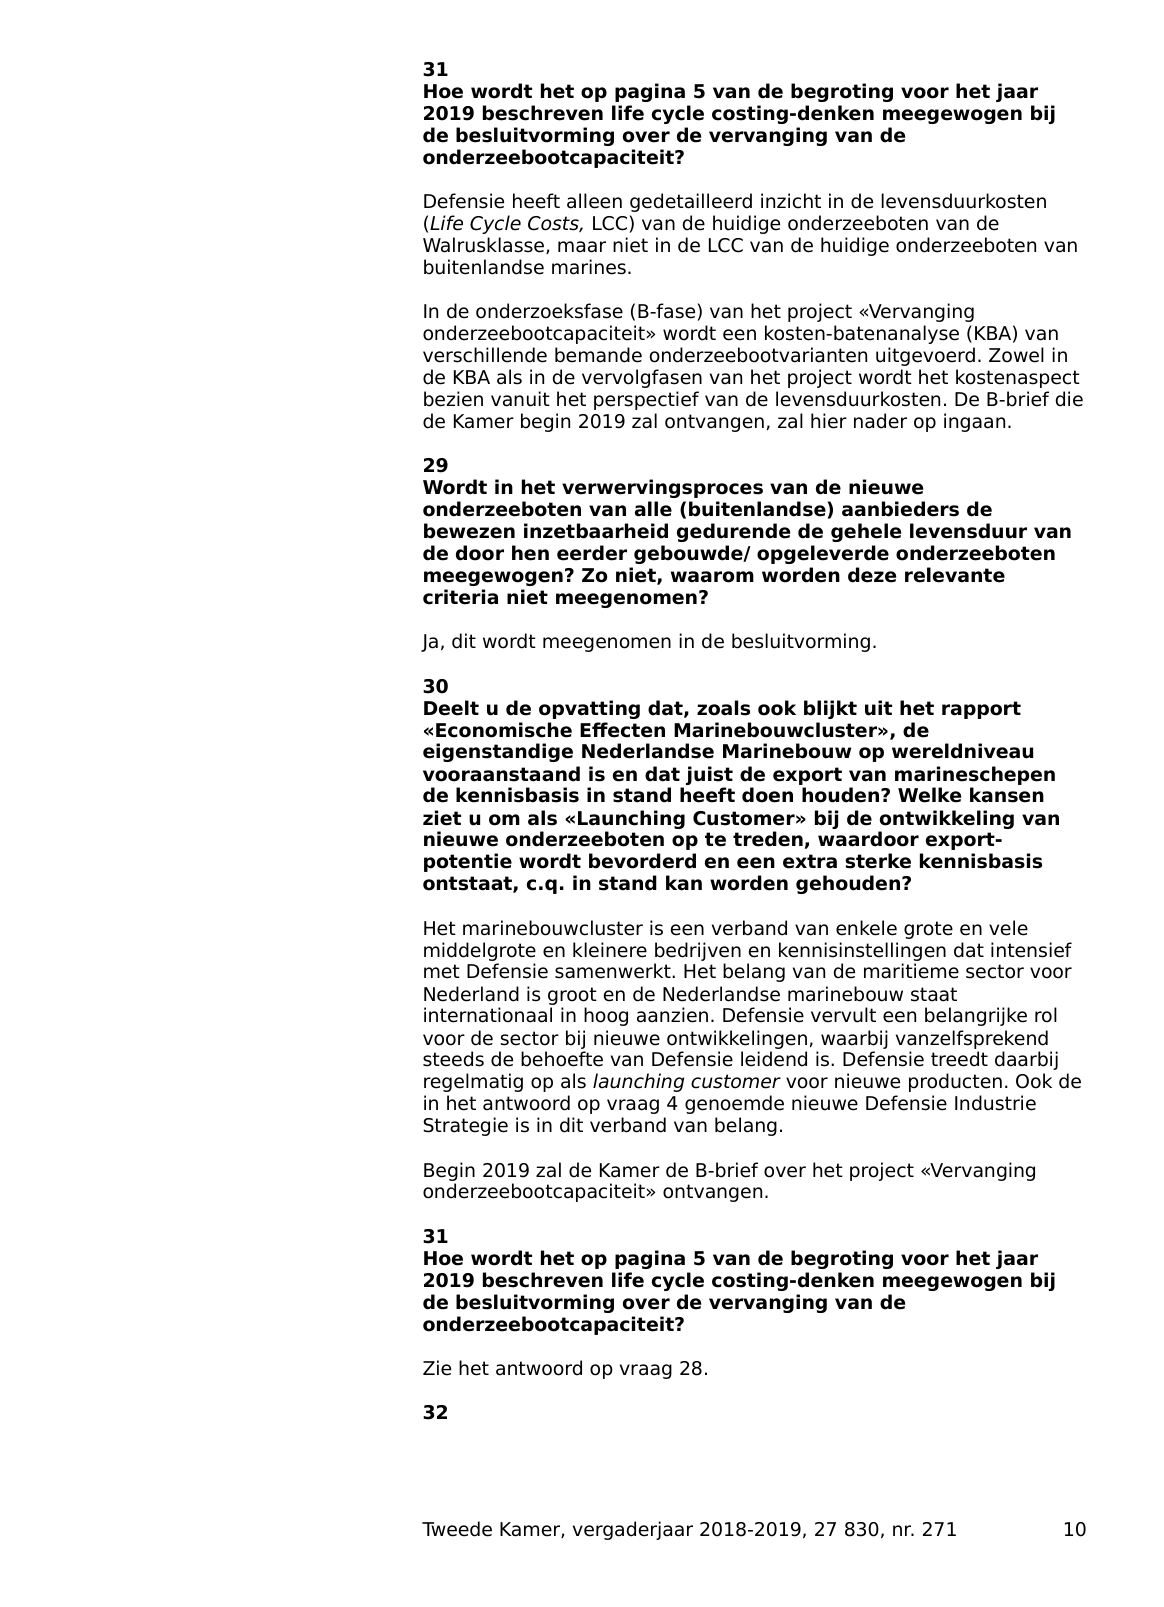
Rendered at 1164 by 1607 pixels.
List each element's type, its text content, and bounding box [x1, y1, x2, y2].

text Begin 2019 zal de Kamer de B-brief over het project «Vervanging onderzeebootcapaciteit» ontvangen. [422, 1159, 1087, 1203]
text Defensie heeft alleen gedetailleerd inzicht in de levensduurkosten (Life Cycle Costs, LCC) van de huidige onderzeeboten van de Walrusklasse, maar niet in de LCC van de huidige onderzeeboten van buitenlandse marines. [422, 191, 1087, 279]
text Hoe wordt het op pagina 5 van de begroting voor het jaar 2019 beschreven life cycle costing-denken meegewogen bij de besluitvorming over de vervanging van de onderzeebootcapaciteit? [422, 81, 1087, 169]
text 31 [422, 1226, 1087, 1248]
text 29 [422, 455, 1087, 477]
text Hoe wordt het op pagina 5 van de begroting voor het jaar 2019 beschreven life cycle costing-denken meegewogen bij de besluitvorming over de vervanging van de onderzeebootcapaciteit? [422, 1248, 1087, 1336]
text Deelt u de opvatting dat, zoals ook blijkt uit het rapport «Economische Effecten Marinebouwcluster», de eigenstandige Nederlandse Marinebouw op wereldniveau vooraanstaand is en dat juist de export van marineschepen de kennisbasis in stand heeft doen houden? Welke kansen ziet u om als «Launching Customer» bij de ontwikkeling van nieuwe onderzeeboten op te treden, waardoor export-potentie wordt bevorderd en een extra sterke kennisbasis ontstaat, c.q. in stand kan worden gehouden? [422, 697, 1087, 895]
text Ja, dit wordt meegenomen in de besluitvorming. [422, 631, 1087, 653]
text Zie het antwoord op vraag 28. [422, 1358, 1087, 1380]
text Het marinebouwcluster is een verband van enkele grote en vele middelgrote en kleinere bedrijven en kennisinstellingen dat intensief met Defensie samenwerkt. Het belang van de maritieme sector voor Nederland is groot en de Nederlandse marinebouw staat internationaal in hoog aanzien. Defensie vervult een belangrijke rol voor de sector bij nieuwe ontwikkelingen, waarbij vanzelfsprekend steeds de behoefte van Defensie leidend is. Defensie treedt daarbij regelmatig op als launching customer voor nieuwe producten. Ook de in het antwoord op vraag 4 genoemde nieuwe Defensie Industrie Strategie is in dit verband van belang. [422, 917, 1087, 1137]
text In de onderzoeksfase (B-fase) van het project «Vervanging onderzeebootcapaciteit» wordt een kosten-batenanalyse (KBA) van verschillende bemande onderzeebootvarianten uitgevoerd. Zowel in de KBA als in de vervolgfasen van het project wordt het kostenaspect bezien vanuit het perspectief van de levensduurkosten. De B-brief die de Kamer begin 2019 zal ontvangen, zal hier nader op ingaan. [422, 301, 1087, 433]
text 31 [422, 59, 1087, 81]
text 30 [422, 676, 1087, 697]
text Wordt in het verwervingsproces van de nieuwe onderzeeboten van alle (buitenlandse) aanbieders de bewezen inzetbaarheid gedurende de gehele levensduur van de door hen eerder gebouwde/ opgeleverde onderzeeboten meegewogen? Zo niet, waarom worden deze relevante criteria niet meegenomen? [422, 477, 1087, 609]
text 32 [422, 1402, 1087, 1424]
